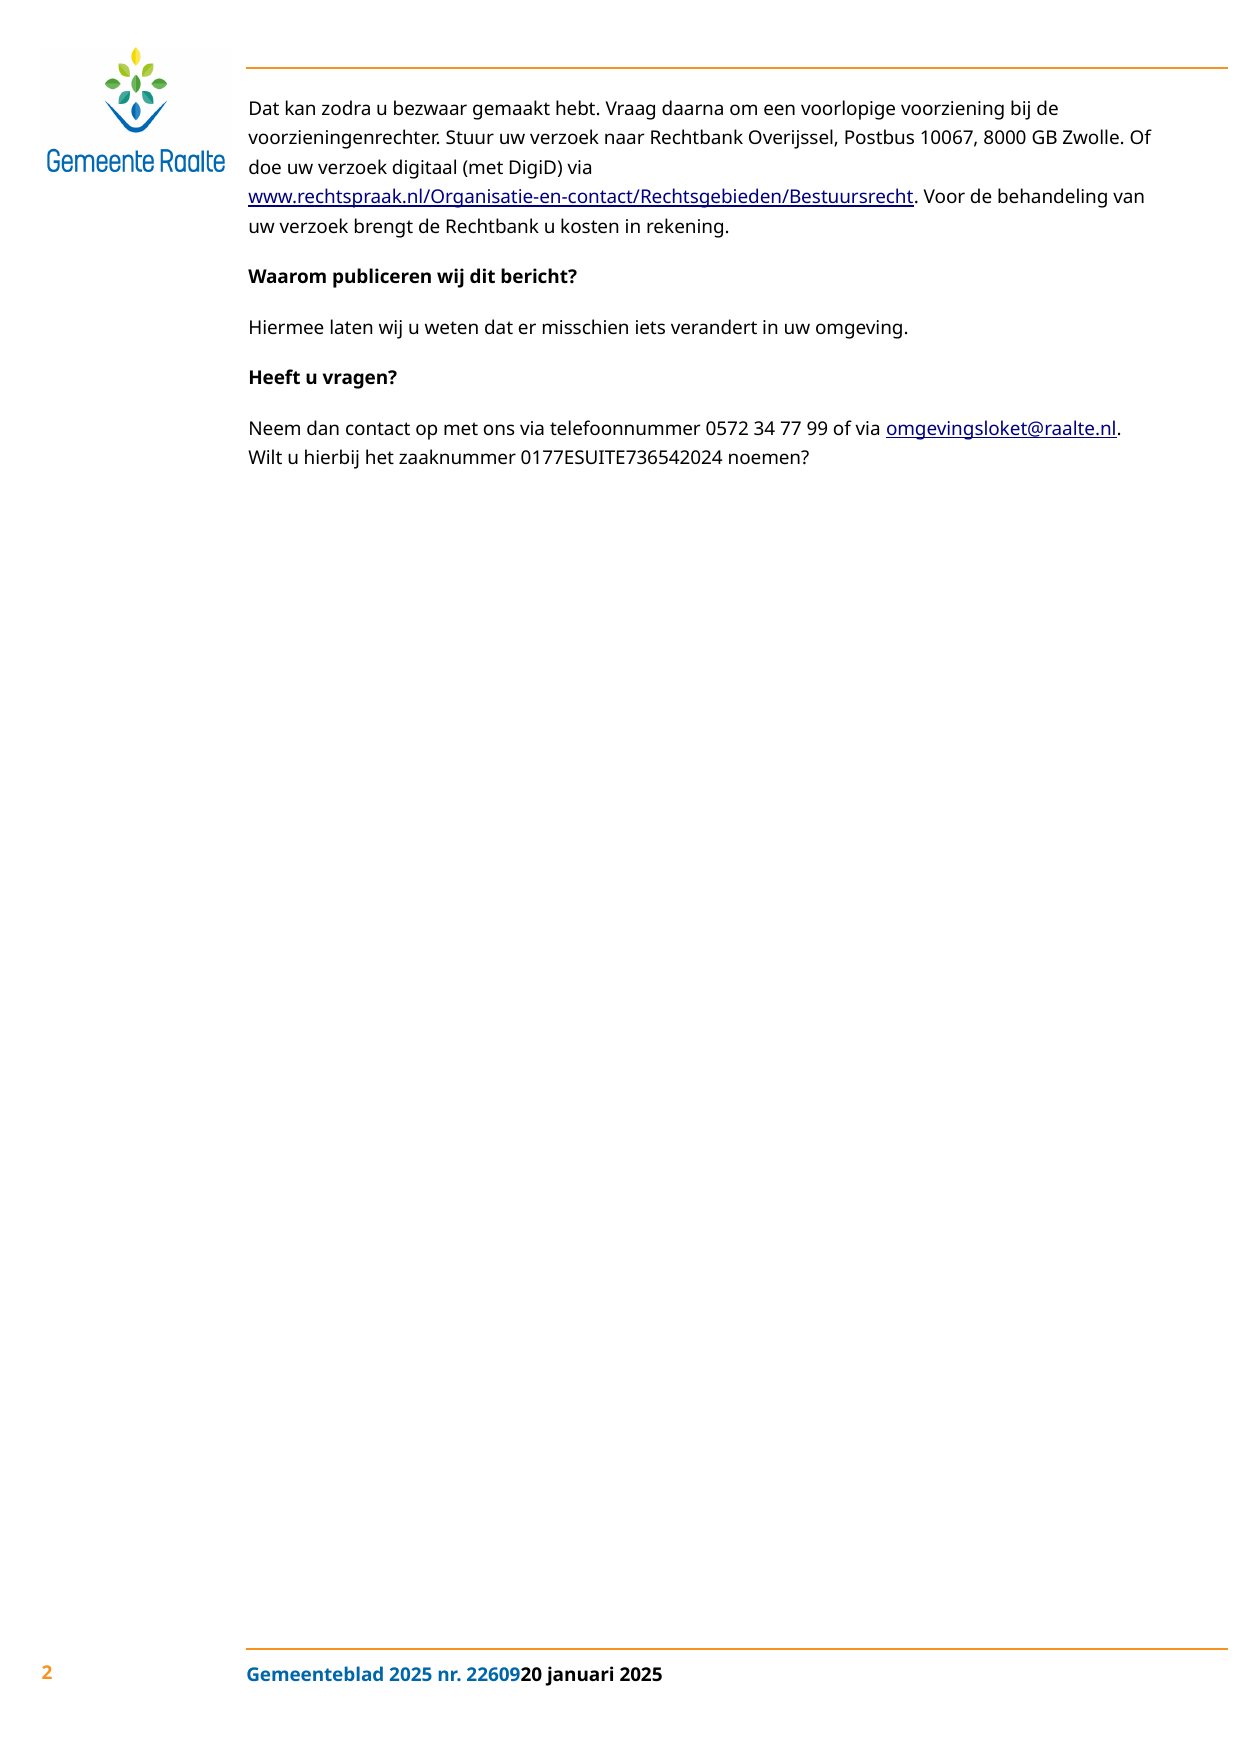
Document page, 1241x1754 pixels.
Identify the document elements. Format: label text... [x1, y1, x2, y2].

text Dat kan zodra u bezwaar gemaakt hebt. Vraag daarna om een voorlopige voorziening bij de voorzieningenrechter. Stuur uw verzoek naar Rechtbank Overijssel, Postbus 10067, 8000 GB Zwolle. Of doe uw verzoek digitaal (met DigiD) via www.rechtspraak.nl/Organisatie-en-contact/Rechtsgebieden/Bestuursrecht. Voor de behandeling van uw verzoek brengt de Rechtbank u kosten in rekening. [248, 95, 1152, 239]
picture [41, 47, 231, 172]
text Heeft u vragen? [248, 364, 1152, 390]
text Neem dan contact op met ons via telefoonnummer 0572 34 77 99 of via omgevingsloket@raalte.nl. Wilt u hierbij het zaaknummer 0177ESUITE736542024 noemen? [248, 415, 1152, 470]
text Hiermee laten wij u weten dat er misschien iets verandert in uw omgeving. [248, 314, 1152, 340]
text Waarom publiceren wij dit bericht? [248, 263, 1152, 289]
